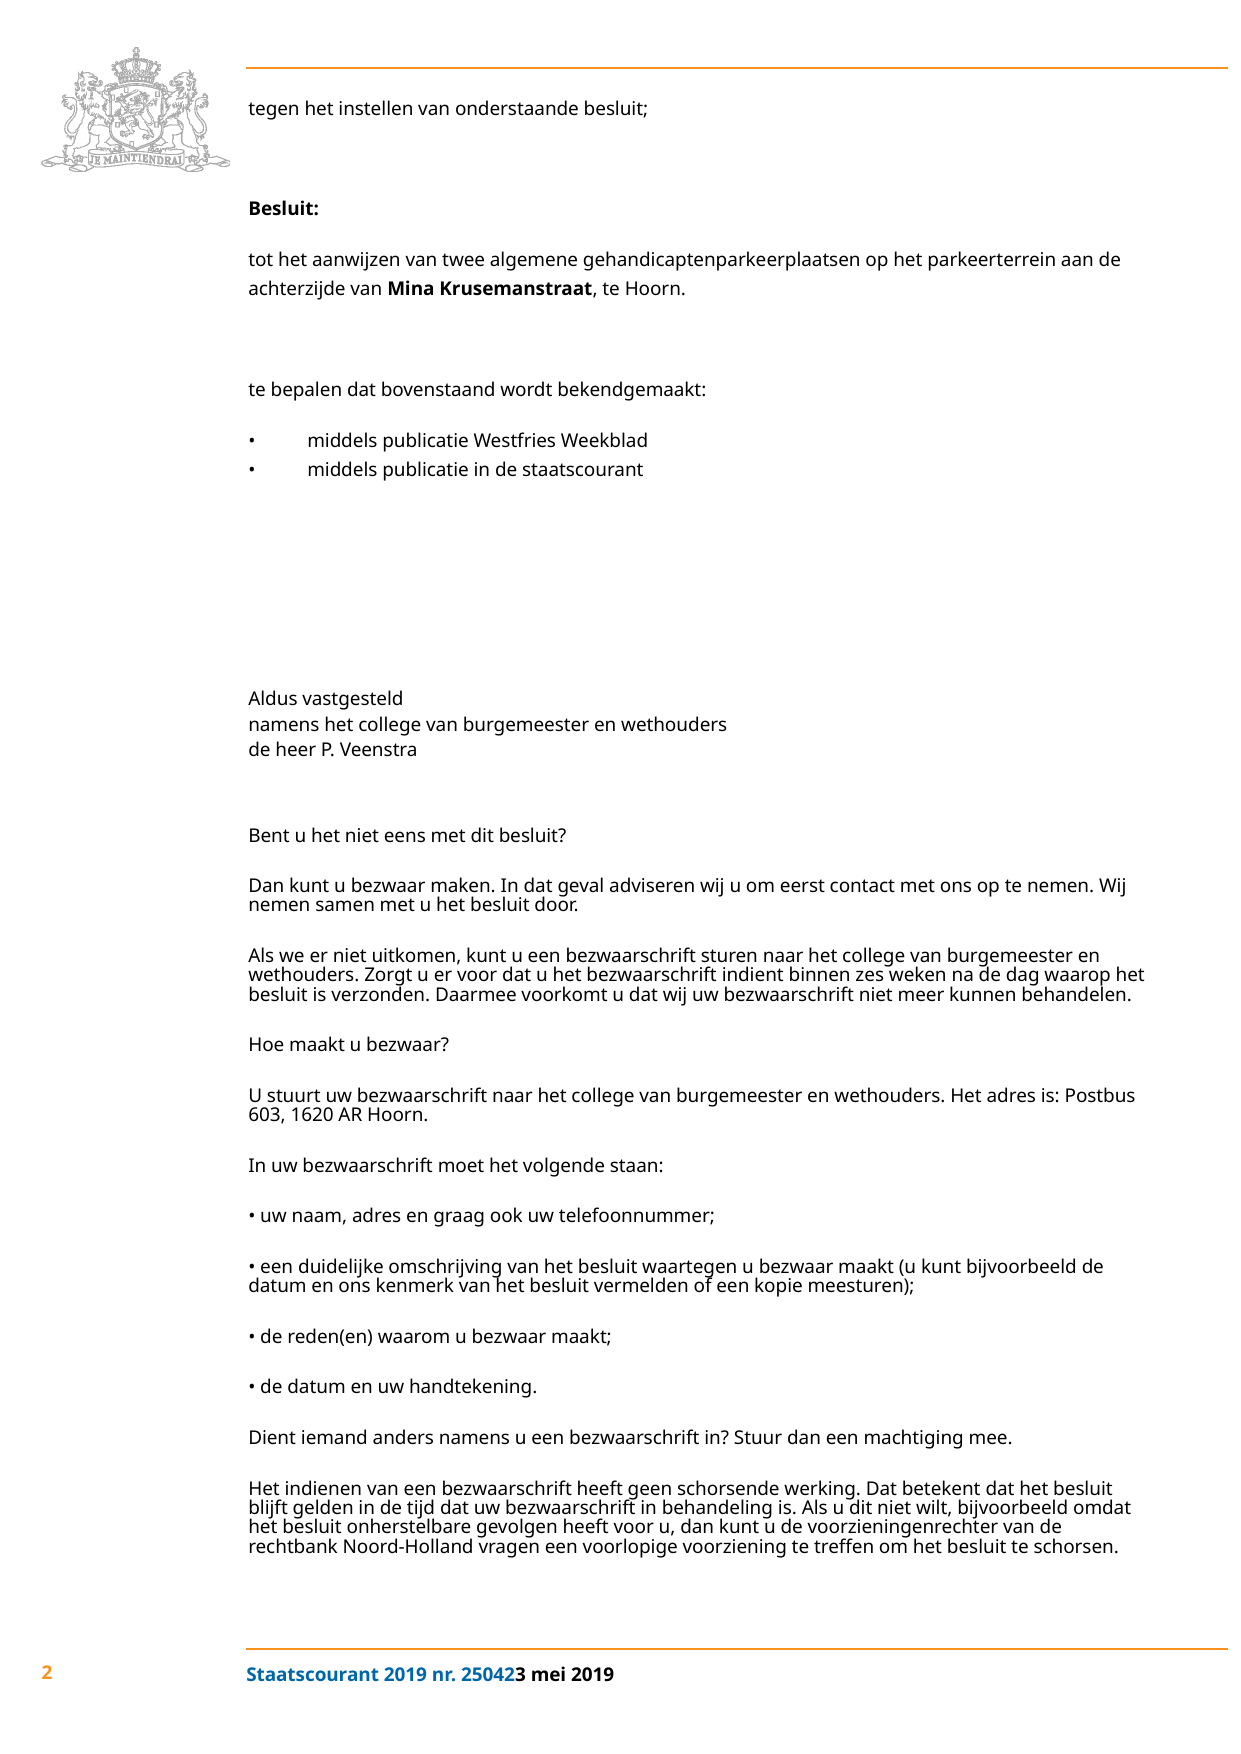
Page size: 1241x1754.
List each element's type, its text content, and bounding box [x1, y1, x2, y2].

text Besluit: [248, 196, 1152, 221]
text In uw bezwaarschrift moet het volgende staan: [248, 1157, 1152, 1176]
text • een duidelijke omschrijving van het besluit waartegen u bezwaar maakt (u kunt bijvoorbeeld de datum en ons kenmerk van het besluit vermelden of een kopie meesturen); [248, 1258, 1152, 1297]
text • de reden(en) waarom u bezwaar maakt; [248, 1328, 1152, 1347]
text Dient iemand anders namens u een bezwaarschrift in? Stuur dan een machtiging mee. [248, 1429, 1152, 1448]
text de heer P. Veenstra [248, 737, 1152, 762]
text tot het aanwijzen van twee algemene gehandicaptenparkeerplaatsen op het parkeerterrein aan de achterzijde van Mina Krusemanstraat, te Hoorn. [248, 246, 1152, 301]
text Als we er niet uitkomen, kunt u een bezwaarschrift sturen naar het college van burgemeester en wethouders. Zorgt u er voor dat u het bezwaarschrift indient binnen zes weken na de dag waarop het besluit is verzonden. Daarmee voorkomt u dat wij uw bezwaarschrift niet meer kunnen behandelen. [248, 947, 1152, 1005]
text • de datum en uw handtekening. [248, 1378, 1152, 1398]
text Bent u het niet eens met dit besluit? [248, 827, 1152, 846]
text Dan kunt u bezwaar maken. In dat geval adviseren wij u om eerst contact met ons op te nemen. Wij nemen samen met u het besluit door. [248, 877, 1152, 916]
picture [41, 47, 231, 172]
text namens het college van burgemeester en wethouders [248, 711, 1152, 737]
list middels publicatie Westfries Weekblad [248, 427, 1152, 453]
text Het indienen van een bezwaarschrift heeft geen schorsende werking. Dat betekent dat het besluit blijft gelden in de tijd dat uw bezwaarschrift in behandeling is. Als u dit niet wilt, bijvoorbeeld omdat het besluit onherstelbare gevolgen heeft voor u, dan kunt u de voorzieningenrechter van de rechtbank Noord-Holland vragen een voorlopige voorziening te treffen om het besluit te schorsen. [248, 1480, 1152, 1557]
text Hoe maakt u bezwaar? [248, 1036, 1152, 1056]
text tegen het instellen van onderstaande besluit; [248, 95, 1152, 121]
text te bepalen dat bovenstaand wordt bekendgemaakt: [248, 376, 1152, 402]
list middels publicatie in de staatscourant [248, 456, 1152, 482]
text U stuurt uw bezwaarschrift naar het college van burgemeester en wethouders. Het adres is: Postbus 603, 1620 AR Hoorn. [248, 1087, 1152, 1125]
text • uw naam, adres en graag ook uw telefoonnummer; [248, 1207, 1152, 1227]
text Aldus vastgesteld [248, 685, 1152, 711]
